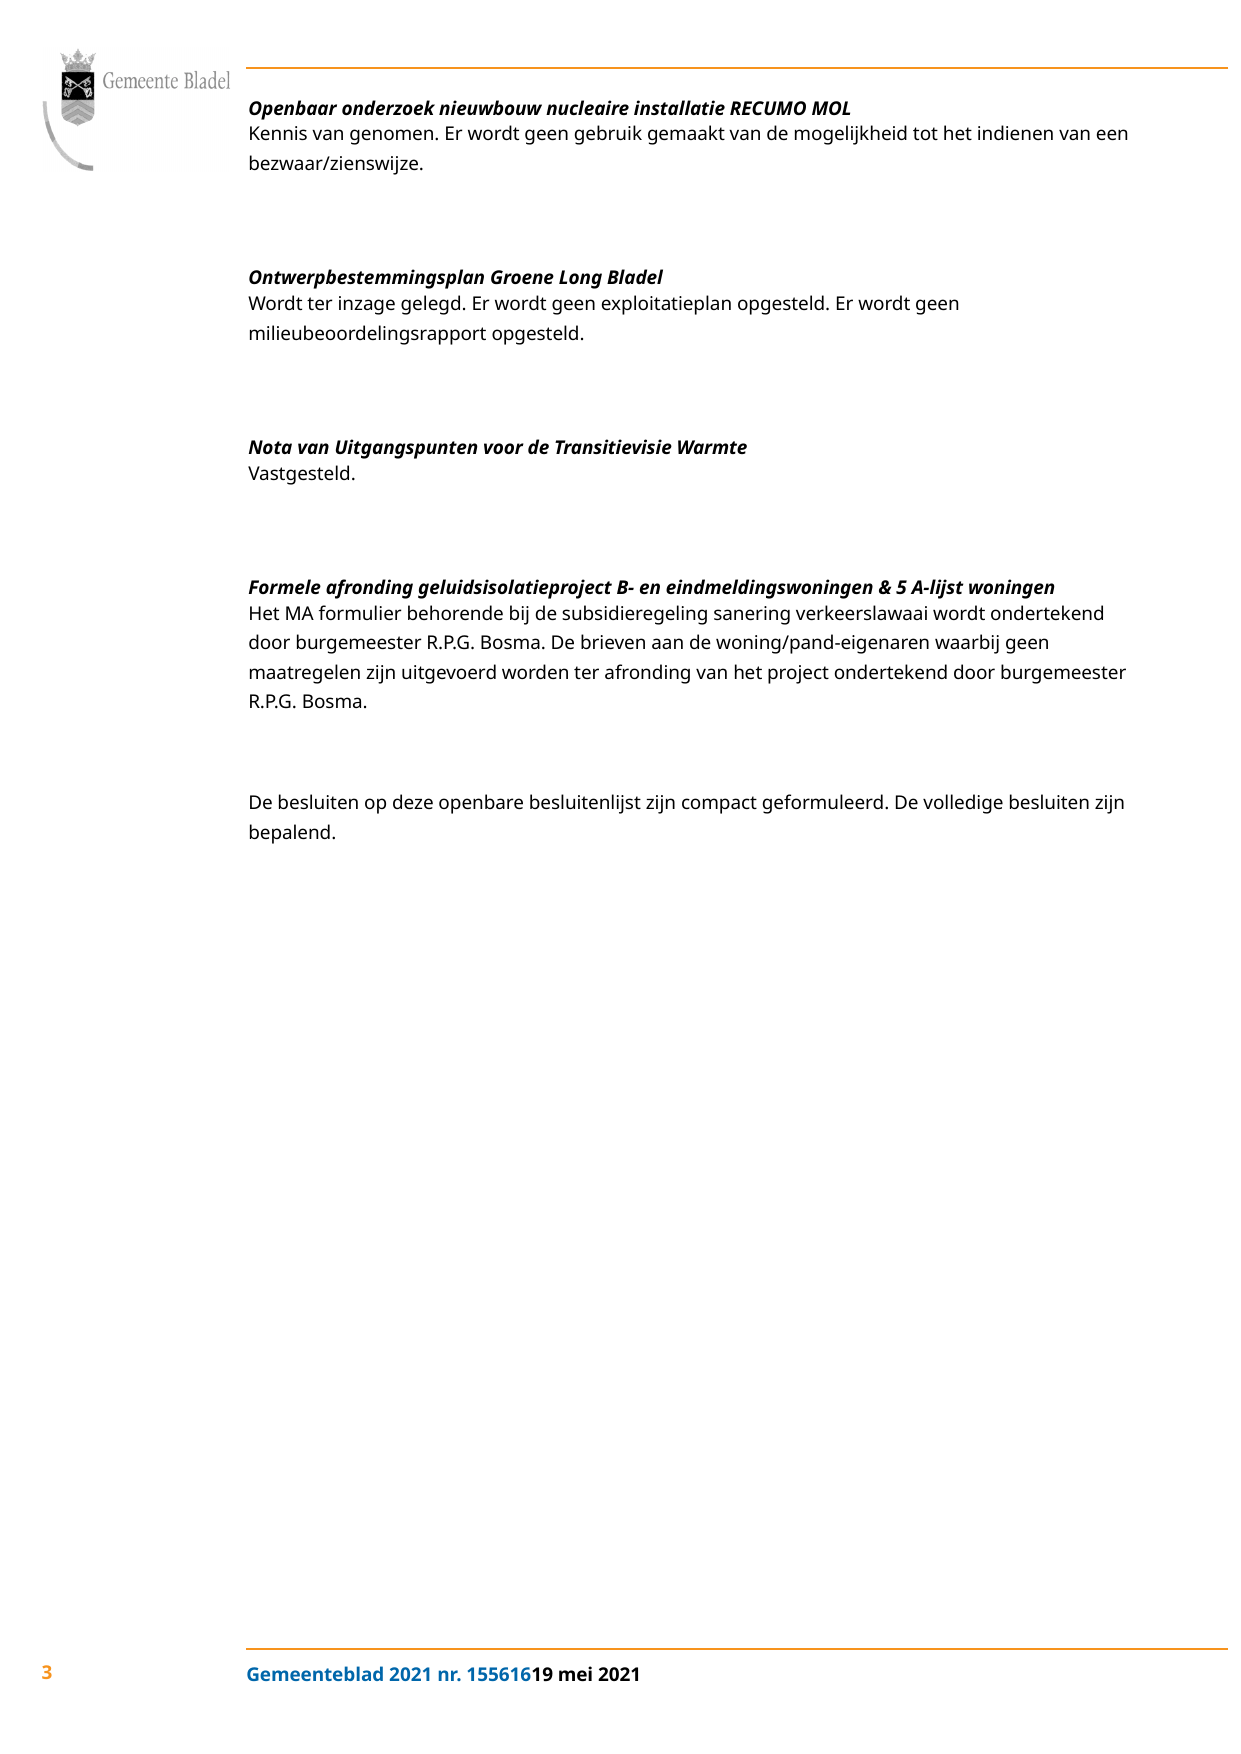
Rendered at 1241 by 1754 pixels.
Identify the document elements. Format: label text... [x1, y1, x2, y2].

text Kennis van genomen. Er wordt geen gebruik gemaakt van de mogelijkheid tot het indienen van een bezwaar/zienswijze. [248, 121, 1152, 176]
text Openbaar onderzoek nieuwbouw nucleaire installatie RECUMO MOL [248, 95, 1152, 121]
text Wordt ter inzage gelegd. Er wordt geen exploitatieplan opgesteld. Er wordt geen milieubeoordelingsrapport opgesteld. [248, 290, 1152, 346]
text Formele afronding geluidsisolatieproject B- en eindmeldingswoningen & 5 A-lijst woningen [248, 574, 1152, 600]
text Vastgesteld. [248, 460, 1152, 486]
text De besluiten op deze openbare besluitenlijst zijn compact geformuleerd. De volledige besluiten zijn bepalend. [248, 789, 1152, 845]
text Het MA formulier behorende bij de subsidieregeling sanering verkeerslawaai wordt ondertekend door burgemeester R.P.G. Bosma. De brieven aan de woning/pand-eigenaren waarbij geen maatregelen zijn uitgevoerd worden ter afronding van het project ondertekend door burgemeester R.P.G. Bosma. [248, 600, 1152, 714]
text Ontwerpbestemmingsplan Groene Long Bladel [248, 264, 1152, 290]
picture [41, 47, 231, 172]
text Nota van Uitgangspunten voor de Transitievisie Warmte [248, 434, 1152, 460]
